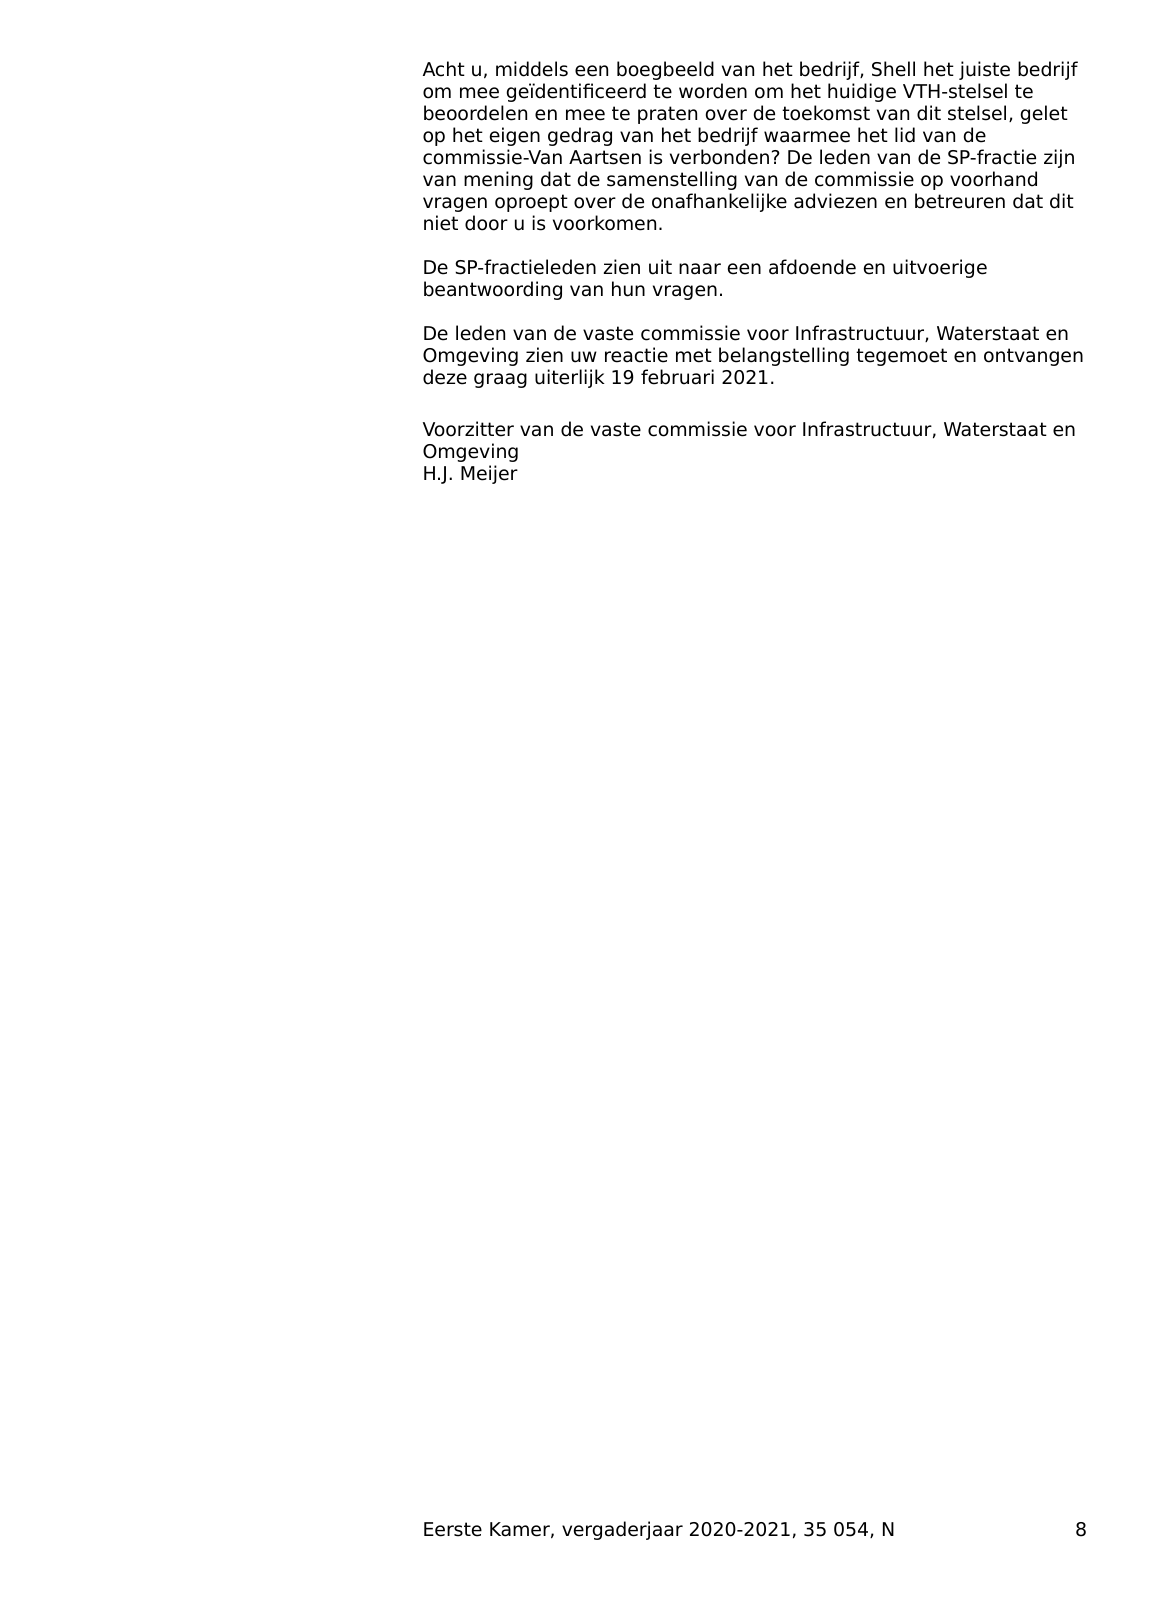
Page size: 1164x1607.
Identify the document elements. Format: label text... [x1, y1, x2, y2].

text Acht u, middels een boegbeeld van het bedrijf, Shell het juiste bedrijf om mee geïdentificeerd te worden om het huidige VTH-stelsel te beoordelen en mee te praten over de toekomst van dit stelsel, gelet op het eigen gedrag van het bedrijf waarmee het lid van de commissie-Van Aartsen is verbonden? De leden van de SP-fractie zijn van mening dat de samenstelling van de commissie op voorhand vragen oproept over de onafhankelijke adviezen en betreuren dat dit niet door u is voorkomen. [422, 59, 1087, 235]
text Voorzitter van de vaste commissie voor Infrastructuur, Waterstaat en Omgeving H.J. Meijer [422, 419, 1087, 485]
text De SP-fractieleden zien uit naar een afdoende en uitvoerige beantwoording van hun vragen. [422, 257, 1087, 301]
text De leden van de vaste commissie voor Infrastructuur, Waterstaat en Omgeving zien uw reactie met belangstelling tegemoet en ontvangen deze graag uiterlijk 19 februari 2021. [422, 323, 1087, 389]
